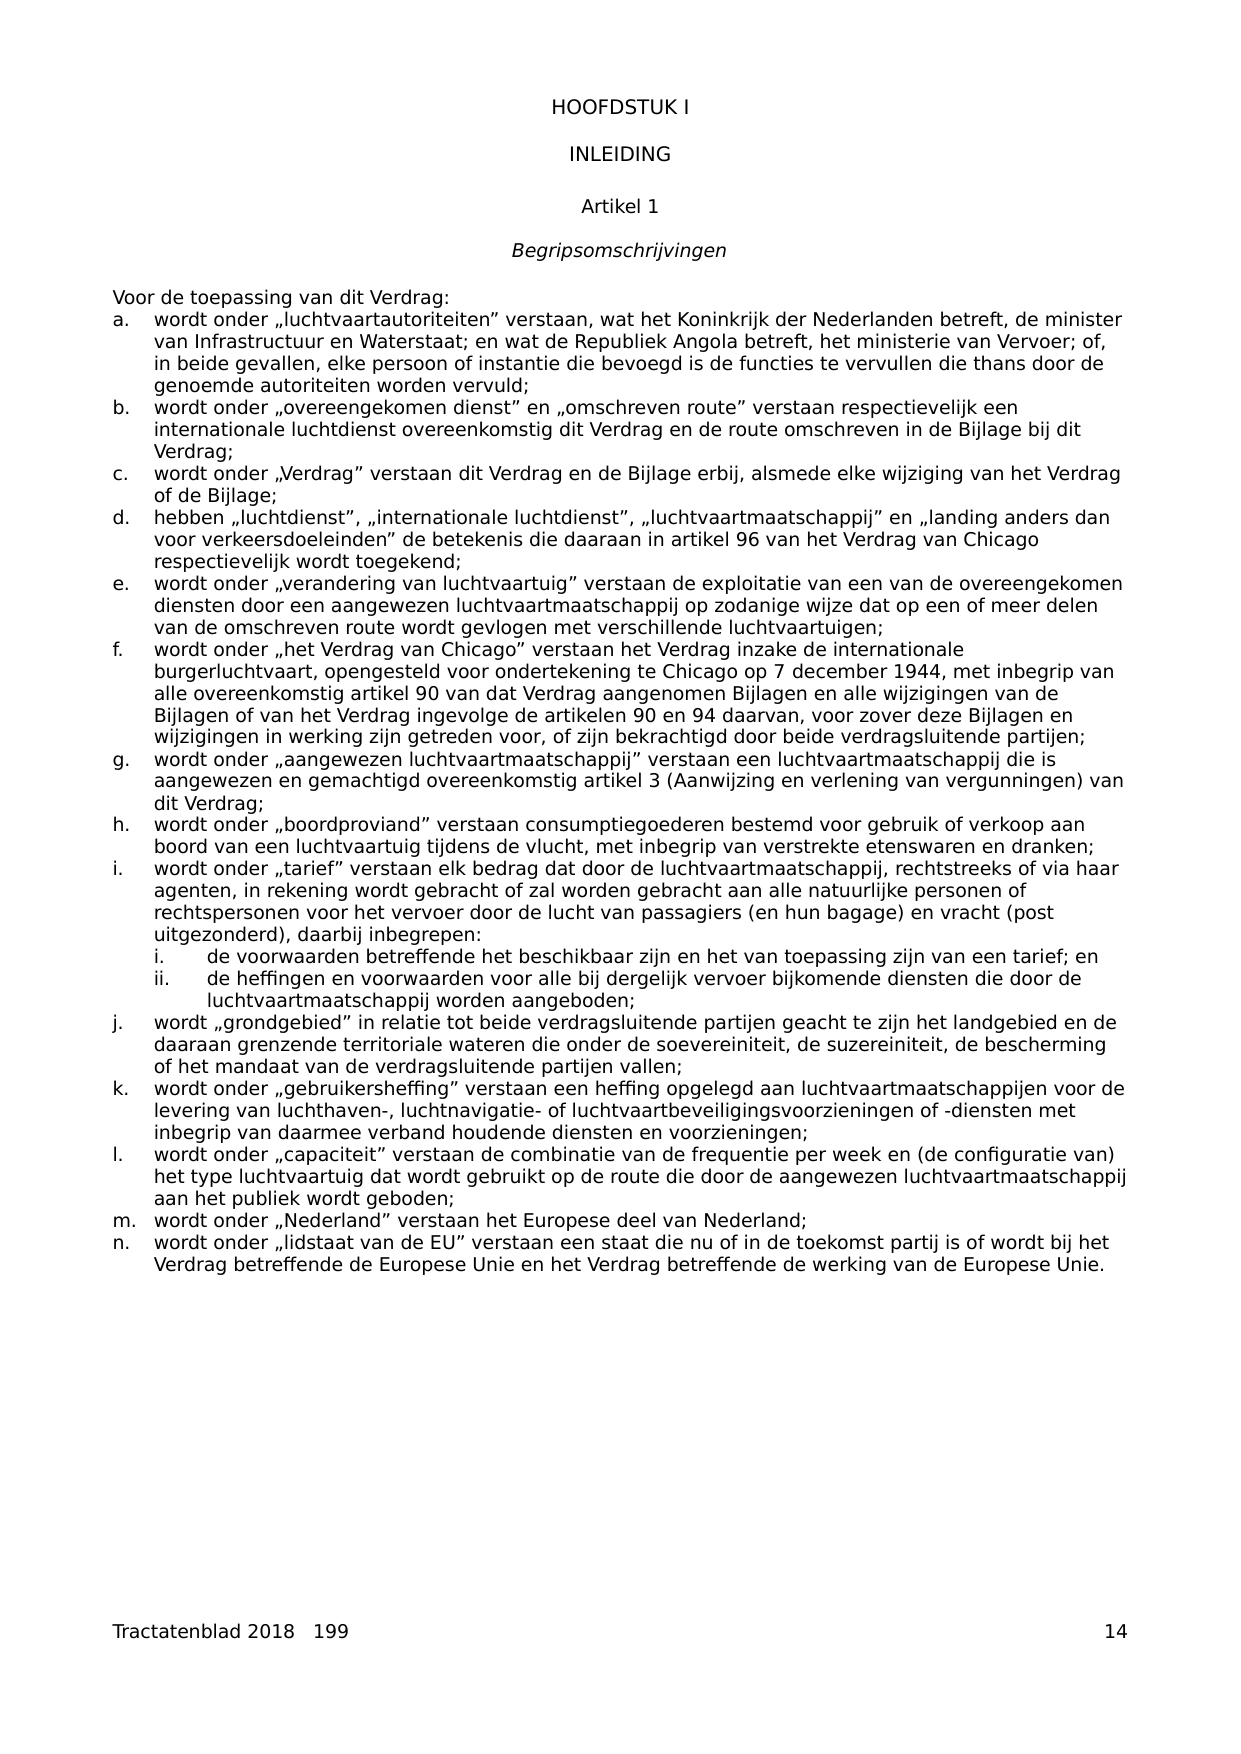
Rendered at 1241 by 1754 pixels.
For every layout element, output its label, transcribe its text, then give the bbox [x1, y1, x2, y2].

text h. wordt onder „boordproviand” verstaan consumptiegoederen bestemd voor gebruik of verkoop aan boord van een luchtvaartuig tijdens de vlucht, met inbegrip van verstrekte etenswaren en dranken; [112, 814, 1128, 858]
text a. wordt onder „luchtvaartautoriteiten” verstaan, wat het Koninkrijk der Nederlanden betreft, de minister van Infrastructuur en Waterstaat; en wat de Republiek Angola betreft, het ministerie van Vervoer; of, in beide gevallen, elke persoon of instantie die bevoegd is de functies te vervullen die thans door de genoemde autoriteiten worden vervuld; [112, 309, 1128, 397]
text i. de voorwaarden betreffende het beschikbaar zijn en het van toepassing zijn van een tarief; en [153, 946, 1128, 968]
text f. wordt onder „het Verdrag van Chicago” verstaan het Verdrag inzake de internationale burgerluchtvaart, opengesteld voor ondertekening te Chicago op 7 december 1944, met inbegrip van alle overeenkomstig artikel 90 van dat Verdrag aangenomen Bijlagen en alle wijzigingen van de Bijlagen of van het Verdrag ingevolge de artikelen 90 en 94 daarvan, voor zover deze Bijlagen en wijzigingen in werking zijn getreden voor, of zijn bekrachtigd door beide verdragsluitende partijen; [112, 638, 1128, 748]
text i. wordt onder „tarief” verstaan elk bedrag dat door de luchtvaartmaatschappij, rechtstreeks of via haar agenten, in rekening wordt gebracht of zal worden gebracht aan alle natuurlijke personen of rechtspersonen voor het vervoer door de lucht van passagiers (en hun bagage) en vracht (post uitgezonderd), daarbij inbegrepen: [112, 858, 1128, 946]
text g. wordt onder „aangewezen luchtvaartmaatschappij” verstaan een luchtvaartmaatschappij die is aangewezen en gemachtigd overeenkomstig artikel 3 (Aanwijzing en verlening van vergunningen) van dit Verdrag; [112, 748, 1128, 814]
text j. wordt „grondgebied” in relatie tot beide verdragsluitende partijen geacht te zijn het landgebied en de daaraan grenzende territoriale wateren die onder de soevereiniteit, de suzereiniteit, de bescherming of het mandaat van de verdragsluitende partijen vallen; [112, 1012, 1128, 1078]
text c. wordt onder „Verdrag” verstaan dit Verdrag en de Bijlage erbij, alsmede elke wijziging van het Verdrag of de Bijlage; [112, 463, 1128, 507]
text ii. de heffingen en voorwaarden voor alle bij dergelijk vervoer bijkomende diensten die door de luchtvaartmaatschappij worden aangeboden; [153, 968, 1128, 1012]
text b. wordt onder „overeengekomen dienst” en „omschreven route” verstaan respectievelijk een internationale luchtdienst overeenkomstig dit Verdrag en de route omschreven in de Bijlage bij dit Verdrag; [112, 397, 1128, 463]
subtitle HOOFDSTUK I INLEIDING [112, 96, 1128, 166]
subtitle Artikel 1 Begripsomschrijvingen [112, 196, 1128, 262]
text l. wordt onder „capaciteit” verstaan de combinatie van de frequentie per week en (de configuratie van) het type luchtvaartuig dat wordt gebruikt op de route die door de aangewezen luchtvaartmaatschappij aan het publiek wordt geboden; [112, 1144, 1128, 1210]
text m. wordt onder „Nederland” verstaan het Europese deel van Nederland; [112, 1210, 1128, 1232]
text n. wordt onder „lidstaat van de EU” verstaan een staat die nu of in de toekomst partij is of wordt bij het Verdrag betreffende de Europese Unie en het Verdrag betreffende de werking van de Europese Unie. [112, 1232, 1128, 1276]
text d. hebben „luchtdienst”, „internationale luchtdienst”, „luchtvaartmaatschappij” en „landing anders dan voor verkeersdoeleinden” de betekenis die daaraan in artikel 96 van het Verdrag van Chicago respectievelijk wordt toegekend; [112, 507, 1128, 573]
text k. wordt onder „gebruikersheffing” verstaan een heffing opgelegd aan luchtvaartmaatschappijen voor de levering van luchthaven-, luchtnavigatie- of luchtvaartbeveiligingsvoorzieningen of -diensten met inbegrip van daarmee verband houdende diensten en voorzieningen; [112, 1078, 1128, 1144]
text Voor de toepassing van dit Verdrag: [112, 287, 1128, 309]
text e. wordt onder „verandering van luchtvaartuig” verstaan de exploitatie van een van de overeengekomen diensten door een aangewezen luchtvaartmaatschappij op zodanige wijze dat op een of meer delen van de omschreven route wordt gevlogen met verschillende luchtvaartuigen; [112, 573, 1128, 638]
